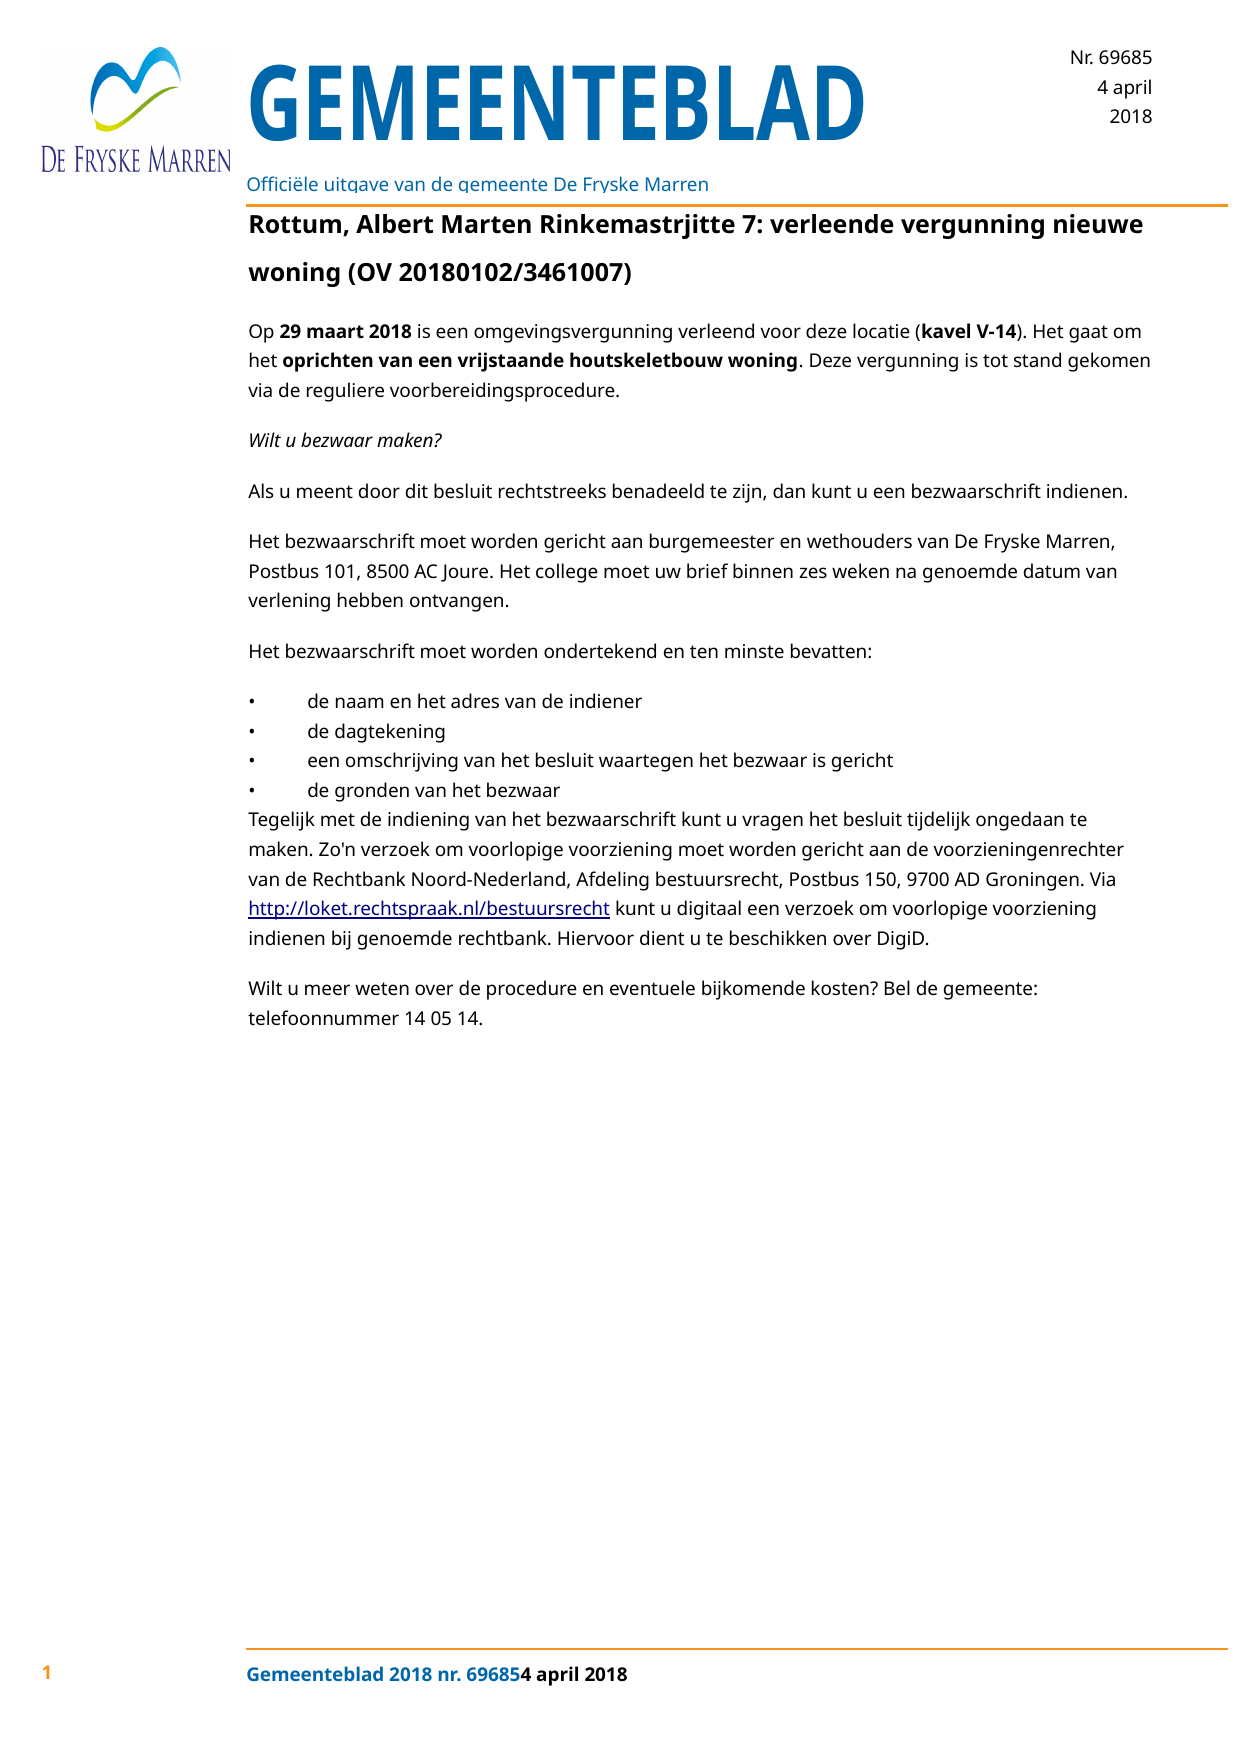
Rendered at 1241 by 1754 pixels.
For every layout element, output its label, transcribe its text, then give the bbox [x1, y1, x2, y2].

text Wilt u bezwaar maken? [248, 427, 1152, 453]
text Het bezwaarschrift moet worden ondertekend en ten minste bevatten: [248, 638, 1152, 664]
list een omschrijving van het besluit waartegen het bezwaar is gericht [248, 747, 1152, 773]
picture [41, 47, 231, 172]
text Rottum, Albert Marten Rinkemastrjitte 7: verleende vergunning nieuwe woning (OV 20180102/3461007) [248, 207, 1152, 288]
text Wilt u meer weten over de procedure en eventuele bijkomende kosten? Bel de gemeente: telefoonnummer 14 05 14. [248, 975, 1152, 1031]
text Op 29 maart 2018 is een omgevingsvergunning verleend voor deze locatie (kavel V-14). Het gaat om het oprichten van een vrijstaande houtskeletbouw woning. Deze vergunning is tot stand gekomen via de reguliere voorbereidingsprocedure. [248, 318, 1152, 403]
text Het bezwaarschrift moet worden gericht aan burgemeester en wethouders van De Fryske Marren, Postbus 101, 8500 AC Joure. Het college moet uw brief binnen zes weken na genoemde datum van verlening hebben ontvangen. [248, 528, 1152, 613]
list de gronden van het bezwaar [248, 777, 1152, 803]
text Als u meent door dit besluit rechtstreeks benadeeld te zijn, dan kunt u een bezwaarschrift indienen. [248, 478, 1152, 504]
list de naam en het adres van de indiener [248, 688, 1152, 714]
text Tegelijk met de indiening van het bezwaarschrift kunt u vragen het besluit tijdelijk ongedaan te maken. Zo'n verzoek om voorlopige voorziening moet worden gericht aan de voorzieningenrechter van de Rechtbank Noord-Nederland, Afdeling bestuursrecht, Postbus 150, 9700 AD Groningen. Via http://loket.rechtspraak.nl/bestuursrecht kunt u digitaal een verzoek om voorlopige voorziening indienen bij genoemde rechtbank. Hiervoor dient u te beschikken over DigiD. [248, 807, 1152, 951]
list de dagtekening [248, 718, 1152, 744]
